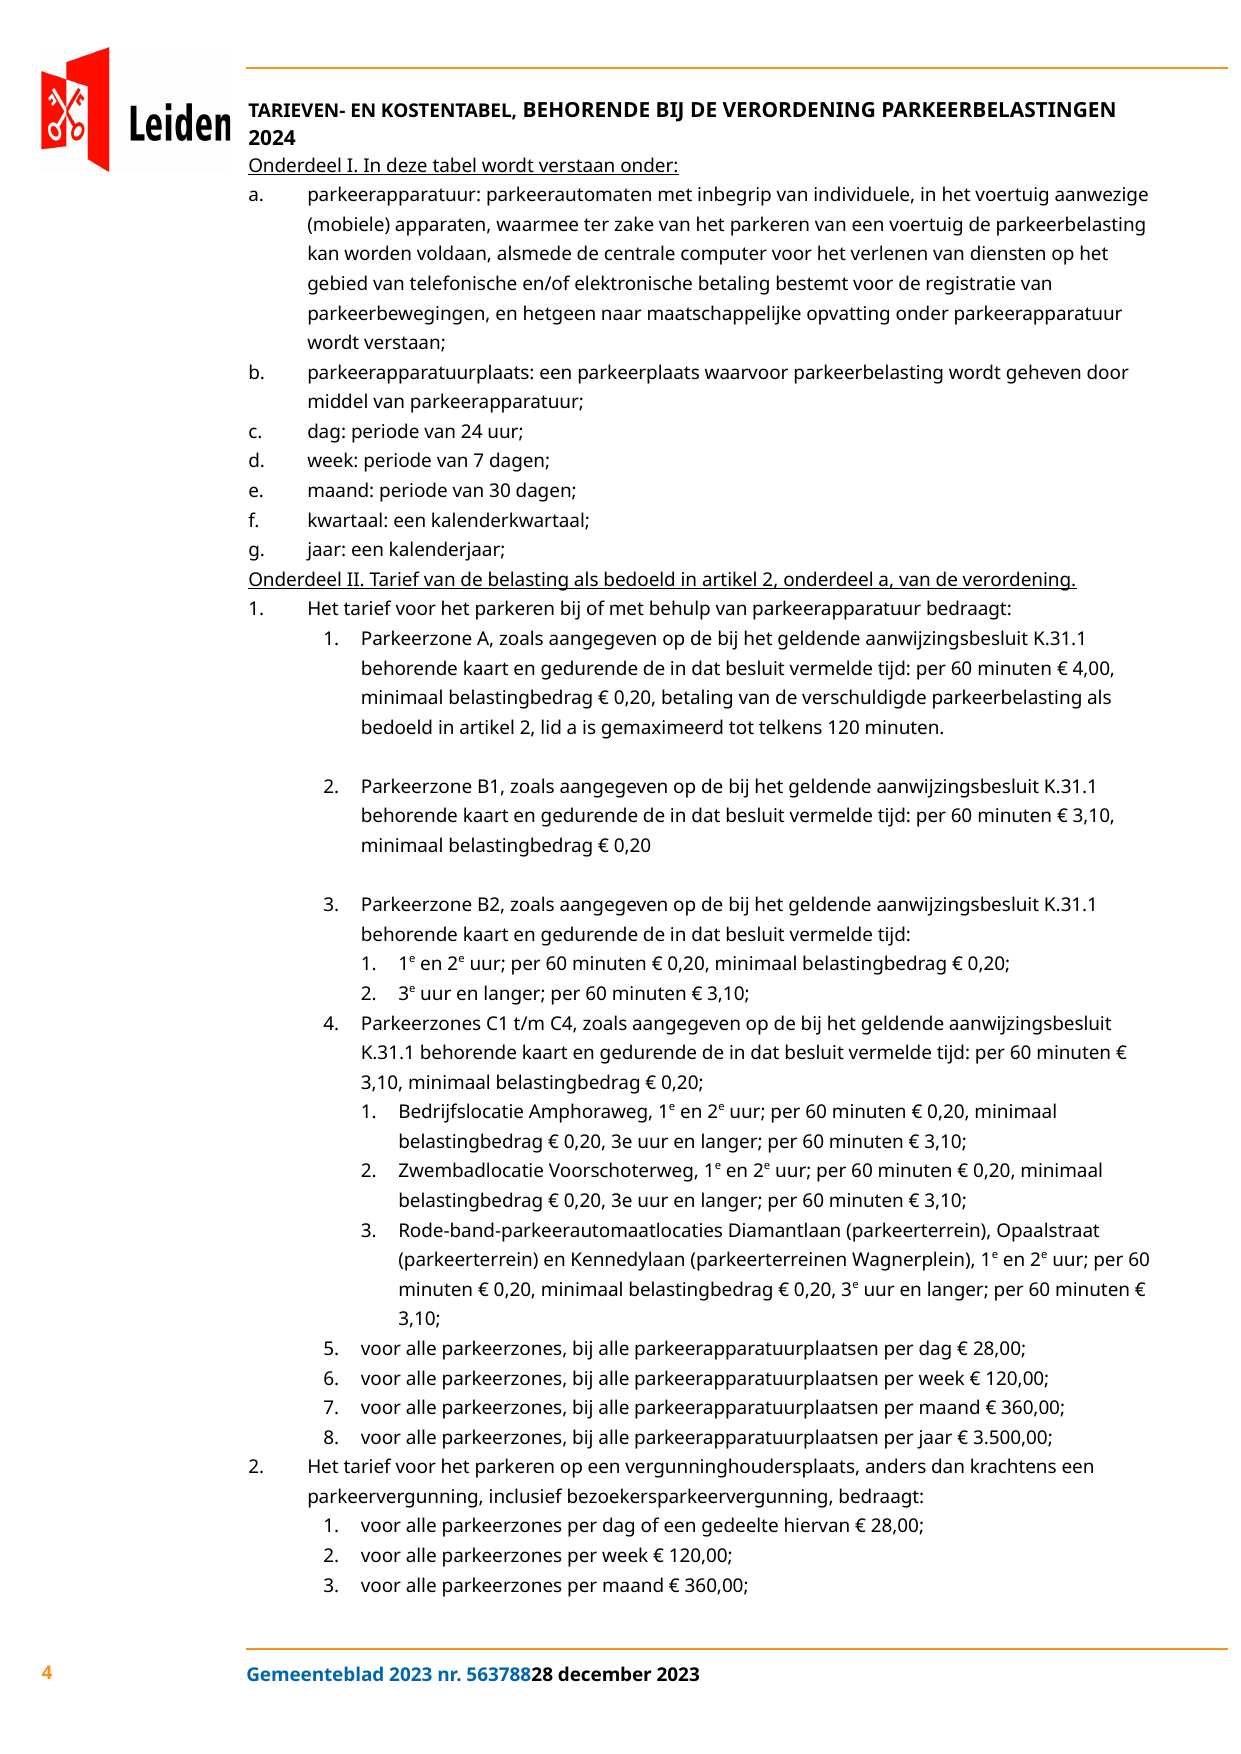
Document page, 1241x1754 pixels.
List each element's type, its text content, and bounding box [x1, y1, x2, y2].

list Parkeerzone B1, zoals aangegeven op de bij het geldende aanwijzingsbesluit K.31.1 behorende kaart en gedurende de in dat besluit vermelde tijd: per 60 minuten € 3,10, minimaal belastingbedrag € 0,20 [323, 773, 1152, 858]
text Onderdeel I. In deze tabel wordt verstaan onder: [248, 152, 1152, 177]
list maand: periode van 30 dagen; [248, 477, 1152, 503]
list parkeerapparatuur: parkeerautomaten met inbegrip van individuele, in het voertuig aanwezige (mobiele) apparaten, waarmee ter zake van het parkeren van een voertuig de parkeerbelasting kan worden voldaan, alsmede de centrale computer voor het verlenen van diensten op het gebied van telefonische en/of elektronische betaling bestemt voor de registratie van parkeerbewegingen, en hetgeen naar maatschappelijke opvatting onder parkeerapparatuur wordt verstaan; [248, 181, 1152, 355]
list 3e uur en langer; per 60 minuten € 3,10; [361, 980, 1152, 1006]
list Parkeerzones C1 t/m C4, zoals aangegeven op de bij het geldende aanwijzingsbesluit K.31.1 behorende kaart en gedurende de in dat besluit vermelde tijd: per 60 minuten € 3,10, minimaal belastingbedrag € 0,20; [323, 1010, 1152, 1094]
list voor alle parkeerzones, bij alle parkeerapparatuurplaatsen per maand € 360,00; [323, 1394, 1152, 1420]
list Rode-band-parkeerautomaatlocaties Diamantlaan (parkeerterrein), Opaalstraat (parkeerterrein) en Kennedylaan (parkeerterreinen Wagnerplein), 1e en 2e uur; per 60 minuten € 0,20, minimaal belastingbedrag € 0,20, 3e uur en langer; per 60 minuten € 3,10; [361, 1217, 1152, 1331]
picture [41, 47, 231, 172]
list voor alle parkeerzones per week € 120,00; [323, 1542, 1152, 1568]
list voor alle parkeerzones, bij alle parkeerapparatuurplaatsen per jaar € 3.500,00; [323, 1424, 1152, 1449]
list jaar: een kalenderjaar; [248, 536, 1152, 562]
list voor alle parkeerzones per maand € 360,00; [323, 1572, 1152, 1597]
list Zwembadlocatie Voorschoterweg, 1e en 2e uur; per 60 minuten € 0,20, minimaal belastingbedrag € 0,20, 3e uur en langer; per 60 minuten € 3,10; [361, 1158, 1152, 1213]
list kwartaal: een kalenderkwartaal; [248, 507, 1152, 532]
list voor alle parkeerzones per dag of een gedeelte hiervan € 28,00; [323, 1513, 1152, 1538]
list voor alle parkeerzones, bij alle parkeerapparatuurplaatsen per week € 120,00; [323, 1365, 1152, 1390]
list 1e en 2e uur; per 60 minuten € 0,20, minimaal belastingbedrag € 0,20; [361, 951, 1152, 976]
list Het tarief voor het parkeren bij of met behulp van parkeerapparatuur bedraagt: [248, 596, 1152, 621]
text TARIEVEN- EN KOSTENTABEL, BEHORENDE BIJ DE VERORDENING PARKEERBELASTINGEN 2024 [248, 95, 1152, 152]
list week: periode van 7 dagen; [248, 448, 1152, 473]
list Parkeerzone B2, zoals aangegeven op de bij het geldende aanwijzingsbesluit K.31.1 behorende kaart en gedurende de in dat besluit vermelde tijd: [323, 891, 1152, 947]
list Bedrijfslocatie Amphoraweg, 1e en 2e uur; per 60 minuten € 0,20, minimaal belastingbedrag € 0,20, 3e uur en langer; per 60 minuten € 3,10; [361, 1098, 1152, 1154]
list dag: periode van 24 uur; [248, 418, 1152, 444]
list Parkeerzone A, zoals aangegeven op de bij het geldende aanwijzingsbesluit K.31.1 behorende kaart en gedurende de in dat besluit vermelde tijd: per 60 minuten € 4,00, minimaal belastingbedrag € 0,20, betaling van de verschuldigde parkeerbelasting als bedoeld in artikel 2, lid a is gemaximeerd tot telkens 120 minuten. [323, 625, 1152, 739]
text Onderdeel II. Tarief van de belasting als bedoeld in artikel 2, onderdeel a, van de verordening. [248, 566, 1152, 592]
list Het tarief voor het parkeren op een vergunninghoudersplaats, anders dan krachtens een parkeervergunning, inclusief bezoekersparkeervergunning, bedraagt: [248, 1453, 1152, 1509]
list voor alle parkeerzones, bij alle parkeerapparatuurplaatsen per dag € 28,00; [323, 1335, 1152, 1361]
list parkeerapparatuurplaats: een parkeerplaats waarvoor parkeerbelasting wordt geheven door middel van parkeerapparatuur; [248, 359, 1152, 414]
